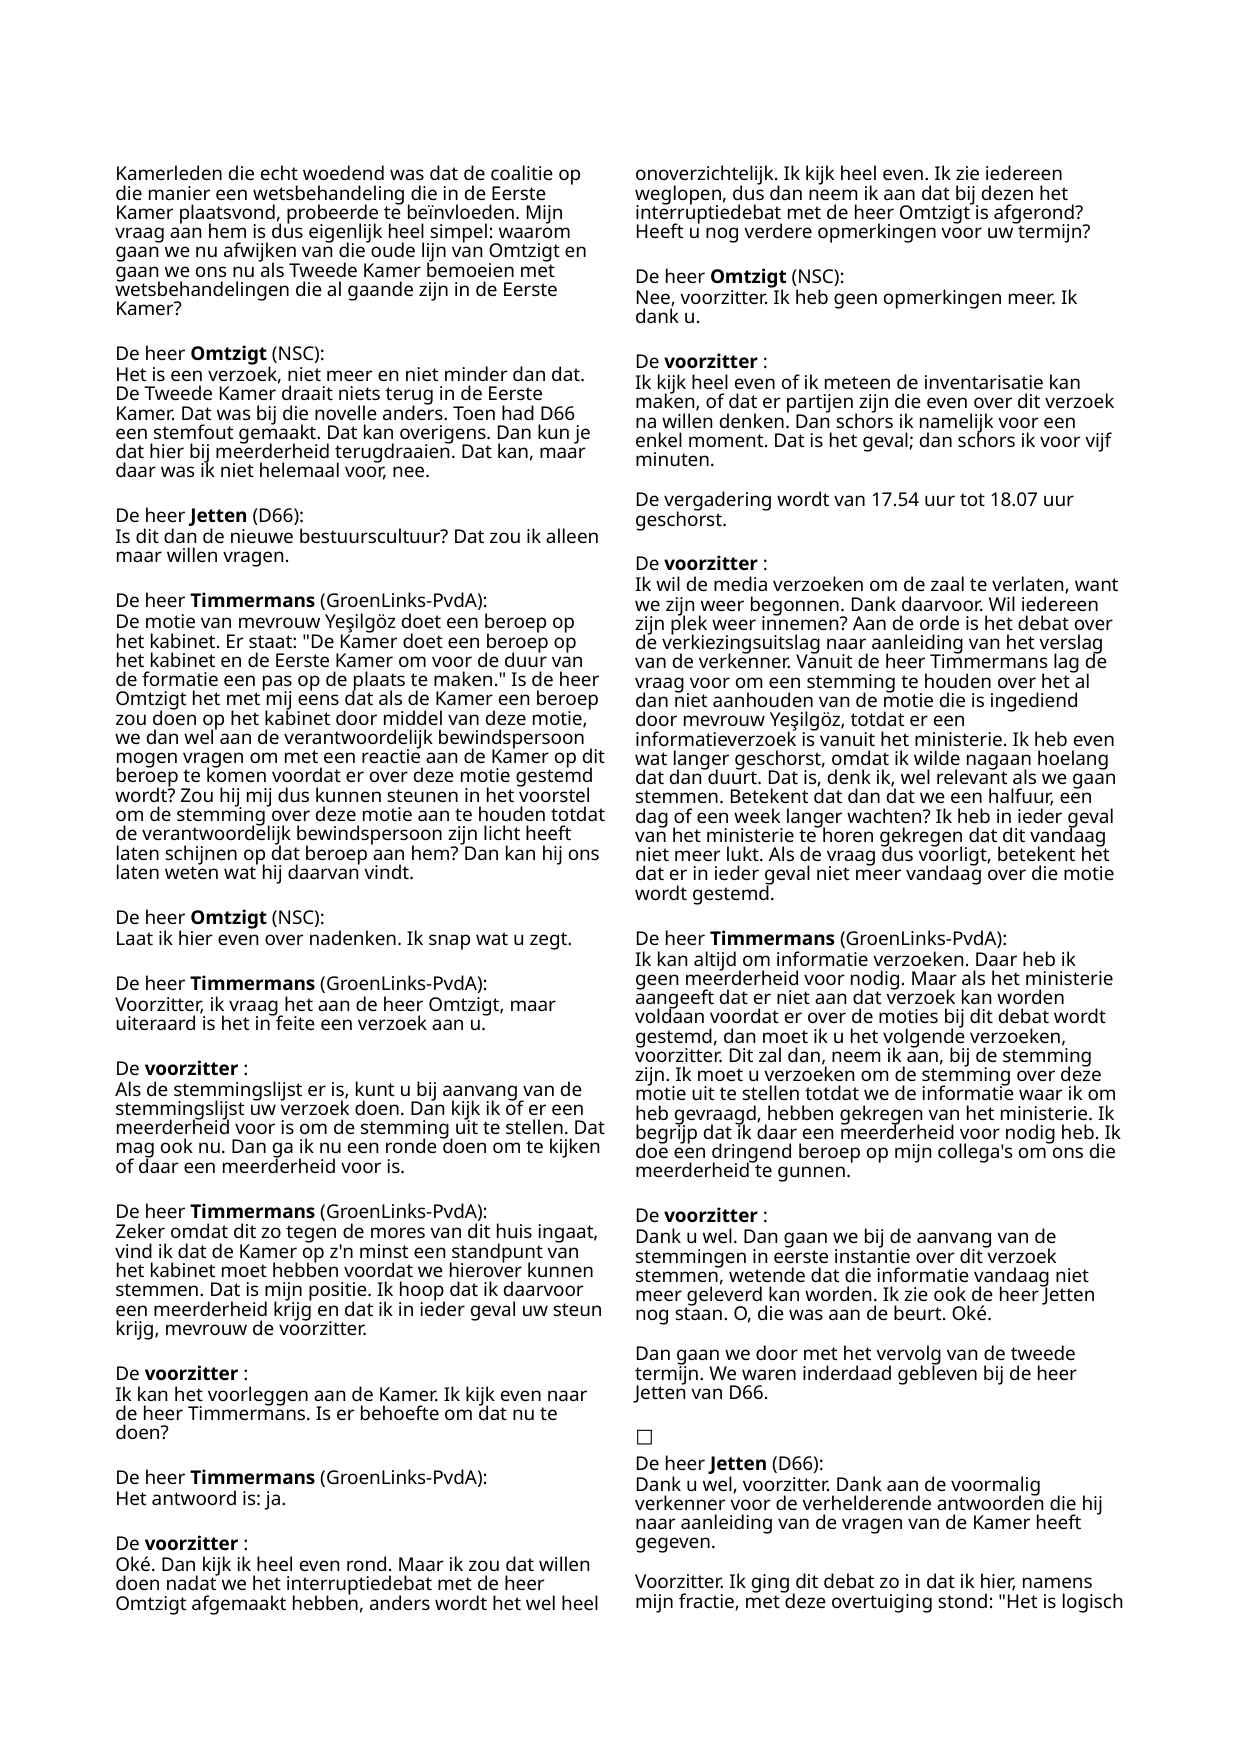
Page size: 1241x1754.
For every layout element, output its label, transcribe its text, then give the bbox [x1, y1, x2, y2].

text Laat ik hier even over nadenken. Ik snap wat u zegt. [115, 930, 605, 949]
text Ik kan het voorleggen aan de Kamer. Ik kijk even naar de heer Timmermans. Is er behoefte om dat nu te doen? [115, 1386, 605, 1443]
text De heer Jetten (D66): [635, 1450, 1125, 1476]
text Dank u wel. Dan gaan we bij de aanvang van de stemmingen in eerste instantie over dit verzoek stemmen, wetende dat die informatie vandaag niet meer geleverd kan worden. Ik zie ook de heer Jetten nog staan. O, die was aan de beurt. Oké. [635, 1228, 1125, 1325]
text Zeker omdat dit zo tegen de mores van dit huis ingaat, vind ik dat de Kamer op z'n minst een standpunt van het kabinet moet hebben voordat we hierover kunnen stemmen. Dat is mijn positie. Ik hoop dat ik daarvoor een meerderheid krijg en dat ik in ieder geval uw steun krijg, mevrouw de voorzitter. [115, 1223, 605, 1339]
text De heer Omtzigt (NSC): [115, 340, 605, 366]
text De heer Timmermans (GroenLinks-PvdA): [115, 1464, 605, 1490]
text Als de stemmingslijst er is, kunt u bij aanvang van de stemmingslijst uw verzoek doen. Dan kijk ik of er een meerderheid voor is om de stemming uit te stellen. Dat mag ook nu. Dan ga ik nu een ronde doen om te kijken of daar een meerderheid voor is. [115, 1081, 605, 1177]
text De motie van mevrouw Yeşilgöz doet een beroep op het kabinet. Er staat: "De Kamer doet een beroep op het kabinet en de Eerste Kamer om voor de duur van de formatie een pas op de plaats te maken." Is de heer Omtzigt het met mij eens dat als de Kamer een beroep zou doen op het kabinet door middel van deze motie, we dan wel aan de verantwoordelijk bewindspersoon mogen vragen om met een reactie aan de Kamer op dit beroep te komen voordat er over deze motie gestemd wordt? Zou hij mij dus kunnen steunen in het voorstel om de stemming over deze motie aan te houden totdat de verantwoordelijk bewindspersoon zijn licht heeft laten schijnen op dat beroep aan hem? Dan kan hij ons laten weten wat hij daarvan vindt. [115, 613, 605, 883]
text De vergadering wordt van 17.54 uur tot 18.07 uur geschorst. [635, 491, 1125, 530]
text De heer Timmermans (GroenLinks-PvdA): [115, 970, 605, 996]
text Dan gaan we door met het vervolg van de tweede termijn. We waren inderdaad gebleven bij de heer Jetten van D66. [635, 1345, 1125, 1403]
text onoverzichtelijk. Ik kijk heel even. Ik zie iedereen weglopen, dus dan neem ik aan dat bij dezen het interruptiedebat met de heer Omtzigt is afgerond? Heeft u nog verdere opmerkingen voor uw termijn? [635, 165, 1125, 242]
text De voorzitter : [635, 348, 1125, 374]
text De voorzitter : [115, 1360, 605, 1386]
text De heer Timmermans (GroenLinks-PvdA): [635, 925, 1125, 951]
text De voorzitter : [115, 1530, 605, 1556]
text Is dit dan de nieuwe bestuurscultuur? Dat zou ik alleen maar willen vragen. [115, 528, 605, 567]
text Ik wil de media verzoeken om de zaal te verlaten, want we zijn weer begonnen. Dank daarvoor. Wil iedereen zijn plek weer innemen? Aan de orde is het debat over de verkiezingsuitslag naar aanleiding van het verslag van de verkenner. Vanuit de heer Timmermans lag de vraag voor om een stemming te houden over het al dan niet aanhouden van de motie die is ingediend door mevrouw Yeşilgöz, totdat er een informatieverzoek is vanuit het ministerie. Ik heb even wat langer geschorst, omdat ik wilde nagaan hoelang dat dan duurt. Dat is, denk ik, wel relevant als we gaan stemmen. Betekent dat dan dat we een halfuur, een dag of een week langer wachten? Ik heb in ieder geval van het ministerie te horen gekregen dat dit vandaag niet meer lukt. Als de vraag dus voorligt, betekent het dat er in ieder geval niet meer vandaag over die motie wordt gestemd. [635, 576, 1125, 904]
text Dank u wel, voorzitter. Dank aan de voormalig verkenner voor de verhelderende antwoorden die hij naar aanleiding van de vragen van de Kamer heeft gegeven. [635, 1476, 1125, 1553]
text Voorzitter, ik vraag het aan de heer Omtzigt, maar uiteraard is het in feite een verzoek aan u. [115, 996, 605, 1034]
text De heer Timmermans (GroenLinks-PvdA): [115, 1198, 605, 1223]
text Nee, voorzitter. Ik heb geen opmerkingen meer. Ik dank u. [635, 289, 1125, 327]
text De heer Omtzigt (NSC): [115, 904, 605, 930]
text De heer Omtzigt (NSC): [635, 263, 1125, 289]
text De heer Timmermans (GroenLinks-PvdA): [115, 588, 605, 613]
text Oké. Dan kijk ik heel even rond. Maar ik zou dat willen doen nadat we het interruptiedebat met de heer Omtzigt afgemaakt hebben, anders wordt het wel heel [115, 1556, 605, 1614]
text Ik kijk heel even of ik meteen de inventarisatie kan maken, of dat er partijen zijn die even over dit verzoek na willen denken. Dan schors ik namelijk voor een enkel moment. Dat is het geval; dan schors ik voor vijf minuten. [635, 374, 1125, 470]
text Het antwoord is: ja. [115, 1490, 605, 1509]
text De voorzitter : [635, 551, 1125, 576]
text De voorzitter : [635, 1203, 1125, 1228]
text Het is een verzoek, niet meer en niet minder dan dat. De Tweede Kamer draait niets terug in de Eerste Kamer. Dat was bij die novelle anders. Toen had D66 een stemfout gemaakt. Dat kan overigens. Dan kun je dat hier bij meerderheid terugdraaien. Dat kan, maar daar was ik niet helemaal voor, nee. [115, 366, 605, 482]
text Ik kan altijd om informatie verzoeken. Daar heb ik geen meerderheid voor nodig. Maar als het ministerie aangeeft dat er niet aan dat verzoek kan worden voldaan voordat er over de moties bij dit debat wordt gestemd, dan moet ik u het volgende verzoeken, voorzitter. Dit zal dan, neem ik aan, bij de stemming zijn. Ik moet u verzoeken om de stemming over deze motie uit te stellen totdat we de informatie waar ik om heb gevraagd, hebben gekregen van het ministerie. Ik begrijp dat ik daar een meerderheid voor nodig heb. Ik doe een dringend beroep op mijn collega's om ons die meerderheid te gunnen. [635, 951, 1125, 1182]
text De voorzitter : [115, 1055, 605, 1081]
text Voorzitter. Ik ging dit debat zo in dat ik hier, namens mijn fractie, met deze overtuiging stond: "Het is logisch [635, 1573, 1125, 1612]
text Kamerleden die echt woedend was dat de coalitie op die manier een wetsbehandeling die in de Eerste Kamer plaatsvond, probeerde te beïnvloeden. Mijn vraag aan hem is dus eigenlijk heel simpel: waarom gaan we nu afwijken van die oude lijn van Omtzigt en gaan we ons nu als Tweede Kamer bemoeien met wetsbehandelingen die al gaande zijn in de Eerste Kamer? [115, 165, 605, 319]
text De heer Jetten (D66): [115, 502, 605, 528]
text ⬜ [635, 1424, 1125, 1450]
